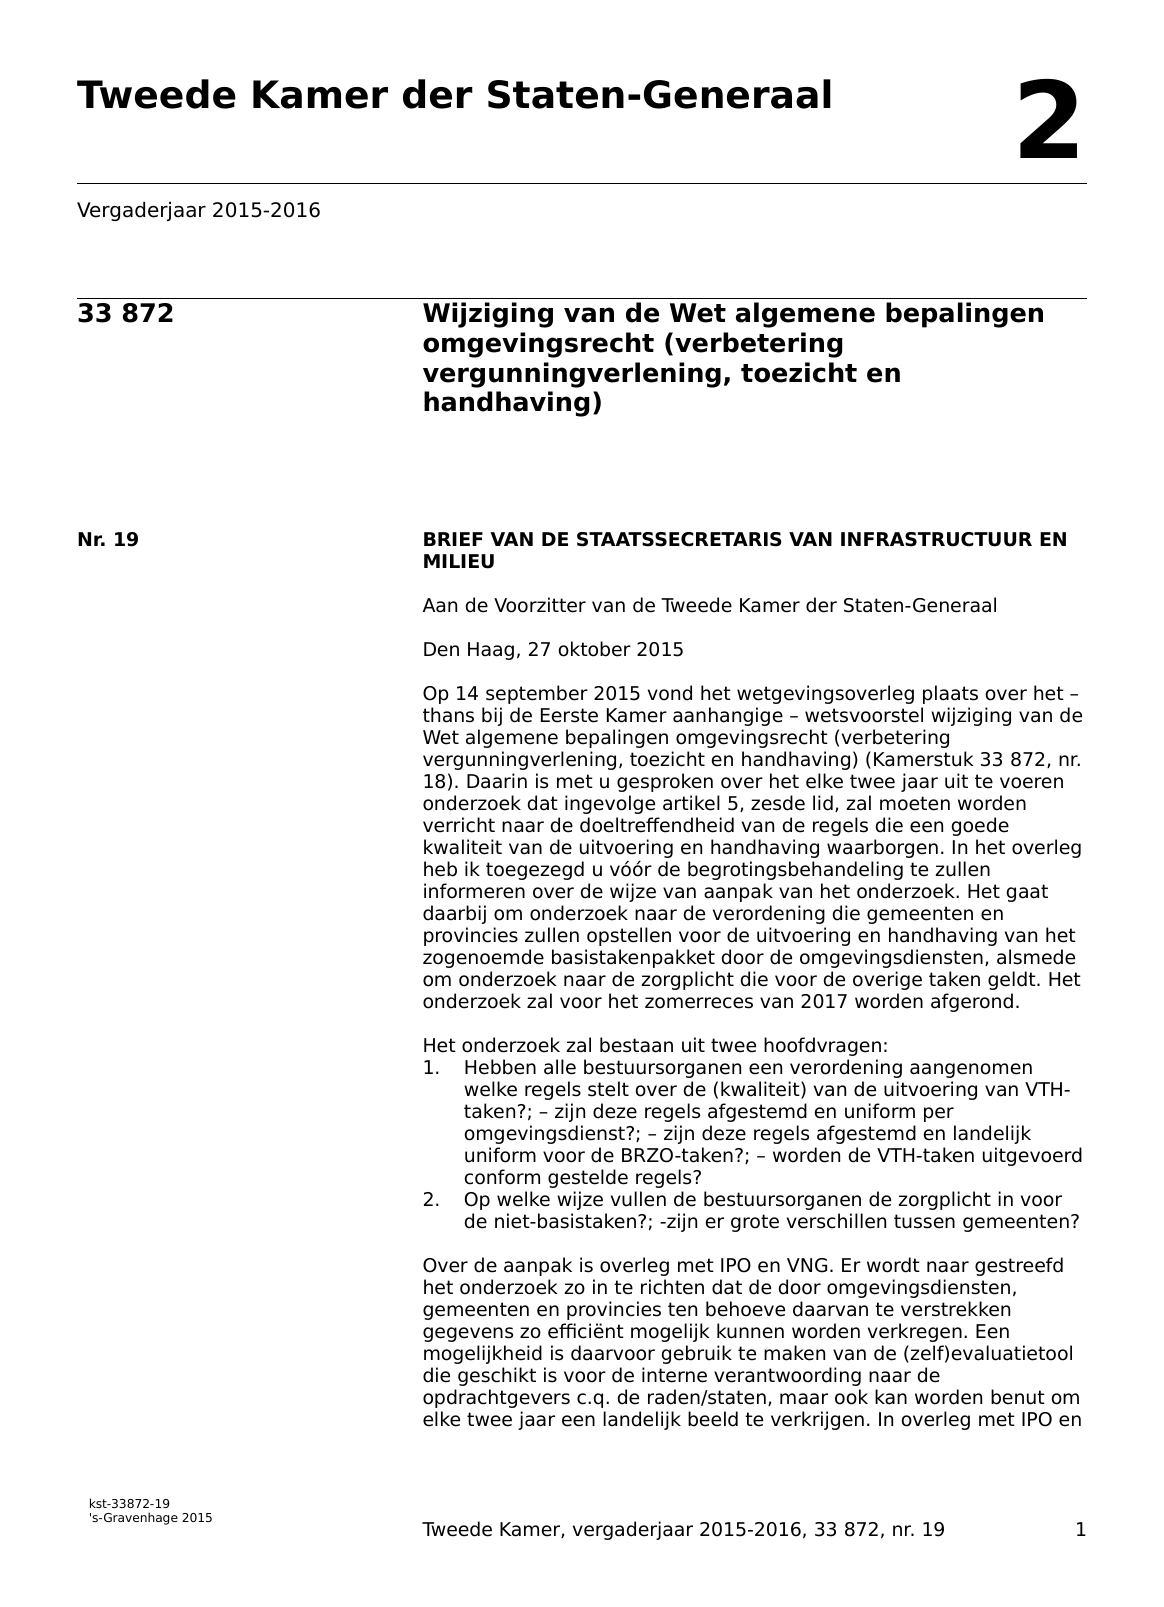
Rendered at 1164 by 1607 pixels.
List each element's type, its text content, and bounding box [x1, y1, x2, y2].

table_header 2 [886, 59, 1087, 183]
text Over de aanpak is overleg met IPO en VNG. Er wordt naar gestreefd het onderzoek zo in te richten dat de door omgevingsdiensten, gemeenten en provincies ten behoeve daarvan te verstrekken gegevens zo efficiënt mogelijk kunnen worden verkregen. Een mogelijkheid is daarvoor gebruik te maken van de (zelf)evaluatietool die geschikt is voor de interne verantwoording naar de opdrachtgevers c.q. de raden/staten, maar ook kan worden benut om elke twee jaar een landelijk beeld te verkrijgen. In overleg met IPO en [422, 1255, 1087, 1431]
table_header Tweede Kamer der Staten-Generaal [77, 59, 886, 183]
subtitle 33 872 Wijziging van de Wet algemene bepalingen omgevingsrecht (verbetering vergunningverlening, toezicht en handhaving) [77, 299, 1087, 418]
text 2. Op welke wijze vullen de bestuursorganen de zorgplicht in voor de niet-basistaken?; -zijn er grote verschillen tussen gemeenten? [422, 1189, 1087, 1233]
text 's-Gravenhage 2015 [88, 1511, 323, 1525]
text Den Haag, 27 oktober 2015 [422, 639, 1087, 661]
text Op 14 september 2015 vond het wetgevingsoverleg plaats over het – thans bij de Eerste Kamer aanhangige – wetsvoorstel wijziging van de Wet algemene bepalingen omgevingsrecht (verbetering vergunningverlening, toezicht en handhaving) (Kamerstuk 33 872, nr. 18). Daarin is met u gesproken over het elke twee jaar uit te voeren onderzoek dat ingevolge artikel 5, zesde lid, zal moeten worden verricht naar de doeltreffendheid van de regels die een goede kwaliteit van de uitvoering en handhaving waarborgen. In het overleg heb ik toegezegd u vóór de begrotingsbehandeling te zullen informeren over de wijze van aanpak van het onderzoek. Het gaat daarbij om onderzoek naar de verordening die gemeenten en provincies zullen opstellen voor de uitvoering en handhaving van het zogenoemde basistakenpakket door de omgevingsdiensten, alsmede om onderzoek naar de zorgplicht die voor de overige taken geldt. Het onderzoek zal voor het zomerreces van 2017 worden afgerond. [422, 683, 1087, 1013]
text 1. Hebben alle bestuursorganen een verordening aangenomen welke regels stelt over de (kwaliteit) van de uitvoering van VTH-taken?; – zijn deze regels afgestemd en uniform per omgevingsdienst?; – zijn deze regels afgestemd en landelijk uniform voor de BRZO-taken?; – worden de VTH-taken uitgevoerd conform gestelde regels? [422, 1057, 1087, 1189]
subtitle Nr. 19 BRIEF VAN DE STAATSSECRETARIS VAN INFRASTRUCTUUR EN MILIEU [77, 529, 1087, 573]
text Aan de Voorzitter van de Tweede Kamer der Staten-Generaal [422, 595, 1087, 617]
text kst-33872-19 [88, 1497, 323, 1511]
text Het onderzoek zal bestaan uit twee hoofdvragen: [422, 1035, 1087, 1057]
table_cell Vergaderjaar 2015-2016 [77, 184, 1087, 298]
